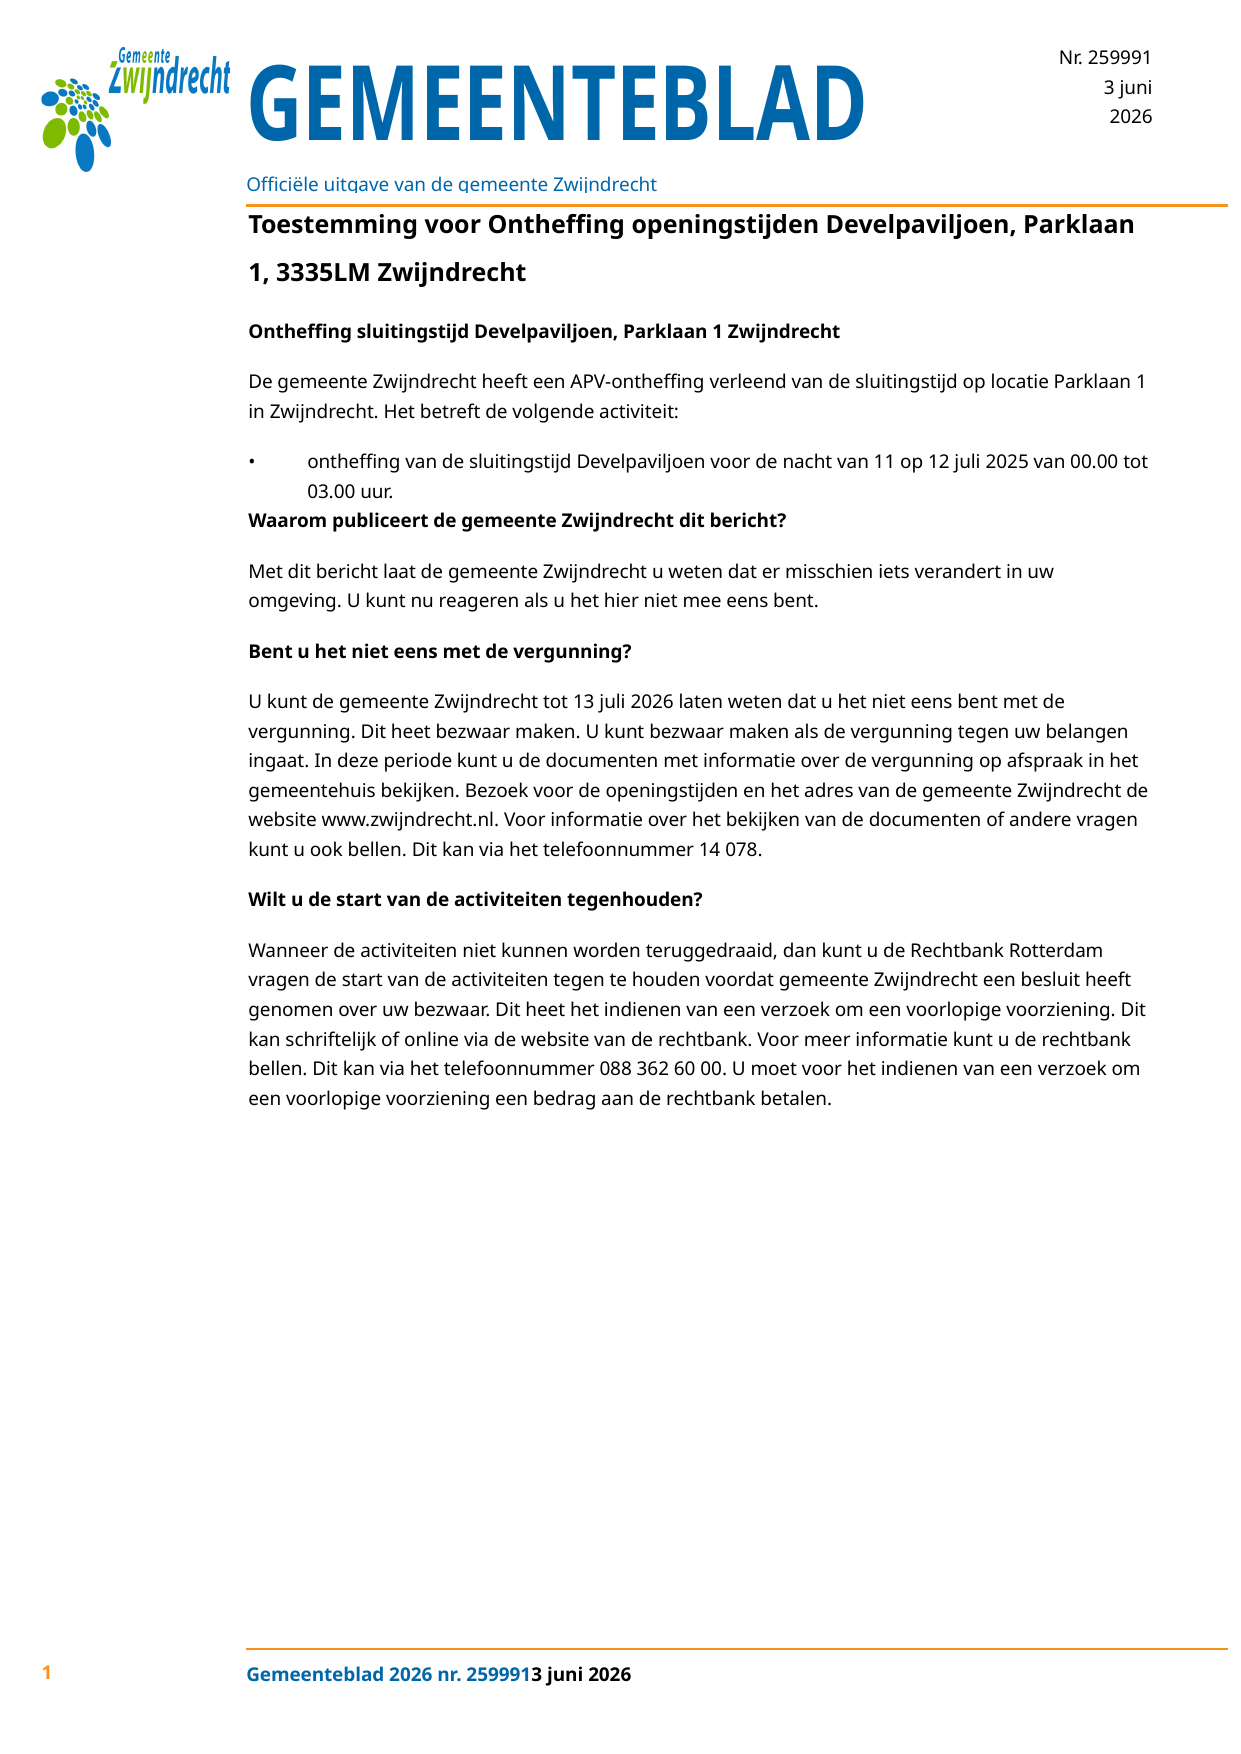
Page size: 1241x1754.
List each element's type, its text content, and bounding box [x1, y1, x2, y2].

text Ontheffing sluitingstijd Develpaviljoen, Parklaan 1 Zwijndrecht [248, 318, 1152, 344]
text U kunt de gemeente Zwijndrecht tot 13 juli 2026 laten weten dat u het niet eens bent met de vergunning. Dit heet bezwaar maken. U kunt bezwaar maken als de vergunning tegen uw belangen ingaat. In deze periode kunt u de documenten met informatie over de vergunning op afspraak in het gemeentehuis bekijken. Bezoek voor de openingstijden en het adres van de gemeente Zwijndrecht de website www.zwijndrecht.nl. Voor informatie over het bekijken van de documenten of andere vragen kunt u ook bellen. Dit kan via het telefoonnummer 14 078. [248, 688, 1152, 862]
text Wilt u de start van de activiteiten tegenhouden? [248, 887, 1152, 912]
text Toestemming voor Ontheffing openingstijden Develpaviljoen, Parklaan 1, 3335LM Zwijndrecht [248, 207, 1152, 288]
text Met dit bericht laat de gemeente Zwijndrecht u weten dat er misschien iets verandert in uw omgeving. U kunt nu reageren als u het hier niet mee eens bent. [248, 558, 1152, 613]
text Waarom publiceert de gemeente Zwijndrecht dit bericht? [248, 507, 1152, 533]
picture [41, 47, 231, 172]
text Wanneer de activiteiten niet kunnen worden teruggedraaid, dan kunt u de Rechtbank Rotterdam vragen de start van de activiteiten tegen te houden voordat gemeente Zwijndrecht een besluit heeft genomen over uw bezwaar. Dit heet het indienen van een verzoek om een voorlopige voorziening. Dit kan schriftelijk of online via de website van de rechtbank. Voor meer informatie kunt u de rechtbank bellen. Dit kan via het telefoonnummer 088 362 60 00. U moet voor het indienen van een verzoek om een voorlopige voorziening een bedrag aan de rechtbank betalen. [248, 937, 1152, 1111]
text Bent u het niet eens met de vergunning? [248, 638, 1152, 664]
list ontheffing van de sluitingstijd Develpaviljoen voor de nacht van 11 op 12 juli 2025 van 00.00 tot 03.00 uur. [248, 448, 1152, 504]
text De gemeente Zwijndrecht heeft een APV-ontheffing verleend van de sluitingstijd op locatie Parklaan 1 in Zwijndrecht. Het betreft de volgende activiteit: [248, 368, 1152, 424]
